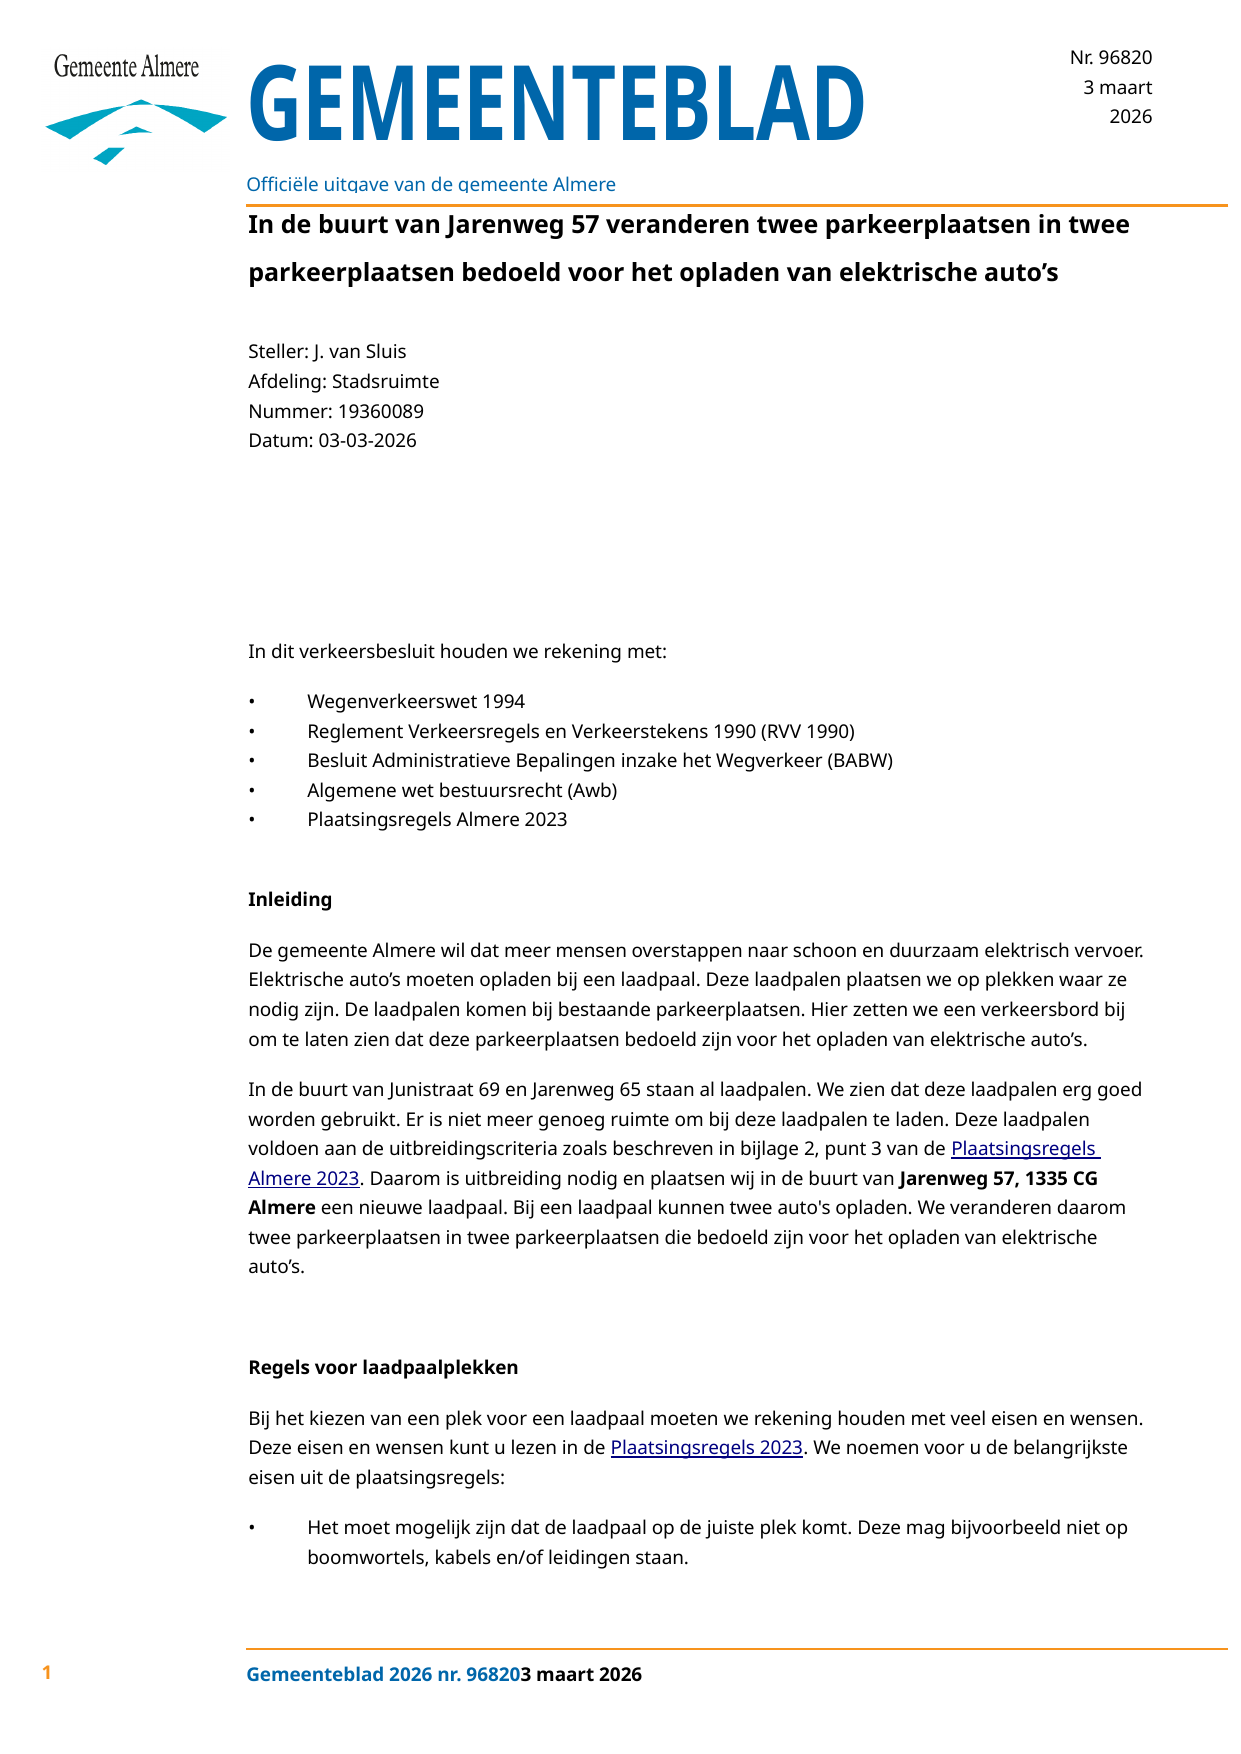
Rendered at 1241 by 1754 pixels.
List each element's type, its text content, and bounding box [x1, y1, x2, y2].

list Het moet mogelijk zijn dat de laadpaal op de juiste plek komt. Deze mag bijvoorbeeld niet op boomwortels, kabels en/of leidingen staan. [248, 1514, 1152, 1570]
text In de buurt van Jarenweg 57 veranderen twee parkeerplaatsen in twee parkeerplaatsen bedoeld voor het opladen van elektrische auto’s [248, 207, 1152, 288]
text Inleiding [248, 887, 1152, 912]
list Algemene wet bestuursrecht (Awb) [248, 777, 1152, 803]
picture [41, 47, 231, 172]
text Datum: 03-03-2026 [248, 427, 1152, 453]
text Afdeling: Stadsruimte [248, 368, 1152, 394]
list Plaatsingsregels Almere 2023 [248, 807, 1152, 832]
text In de buurt van Junistraat 69 en Jarenweg 65 staan al laadpalen. We zien dat deze laadpalen erg goed worden gebruikt. Er is niet meer genoeg ruimte om bij deze laadpalen te laden. Deze laadpalen voldoen aan de uitbreidingscriteria zoals beschreven in bijlage 2, punt 3 van de Plaatsingsregels Almere 2023. Daarom is uitbreiding nodig en plaatsen wij in de buurt van Jarenweg 57, 1335 CG Almere een nieuwe laadpaal. Bij een laadpaal kunnen twee auto's opladen. We veranderen daarom twee parkeerplaatsen in twee parkeerplaatsen die bedoeld zijn voor het opladen van elektrische auto’s. [248, 1076, 1152, 1279]
list Wegenverkeerswet 1994 [248, 688, 1152, 714]
list Reglement Verkeersregels en Verkeerstekens 1990 (RVV 1990) [248, 718, 1152, 743]
text Regels voor laadpaalplekken [248, 1354, 1152, 1380]
text Steller: J. van Sluis [248, 339, 1152, 364]
text De gemeente Almere wil dat meer mensen overstappen naar schoon en duurzaam elektrisch vervoer. Elektrische auto’s moeten opladen bij een laadpaal. Deze laadpalen plaatsen we op plekken waar ze nodig zijn. De laadpalen komen bij bestaande parkeerplaatsen. Hier zetten we een verkeersbord bij om te laten zien dat deze parkeerplaatsen bedoeld zijn voor het opladen van elektrische auto’s. [248, 937, 1152, 1051]
text Nummer: 19360089 [248, 398, 1152, 423]
list Besluit Administratieve Bepalingen inzake het Wegverkeer (BABW) [248, 747, 1152, 773]
text In dit verkeersbesluit houden we rekening met: [248, 638, 1152, 663]
text Bij het kiezen van een plek voor een laadpaal moeten we rekening houden met veel eisen en wensen. Deze eisen en wensen kunt u lezen in de Plaatsingsregels 2023. We noemen voor u de belangrijkste eisen uit de plaatsingsregels: [248, 1405, 1152, 1490]
